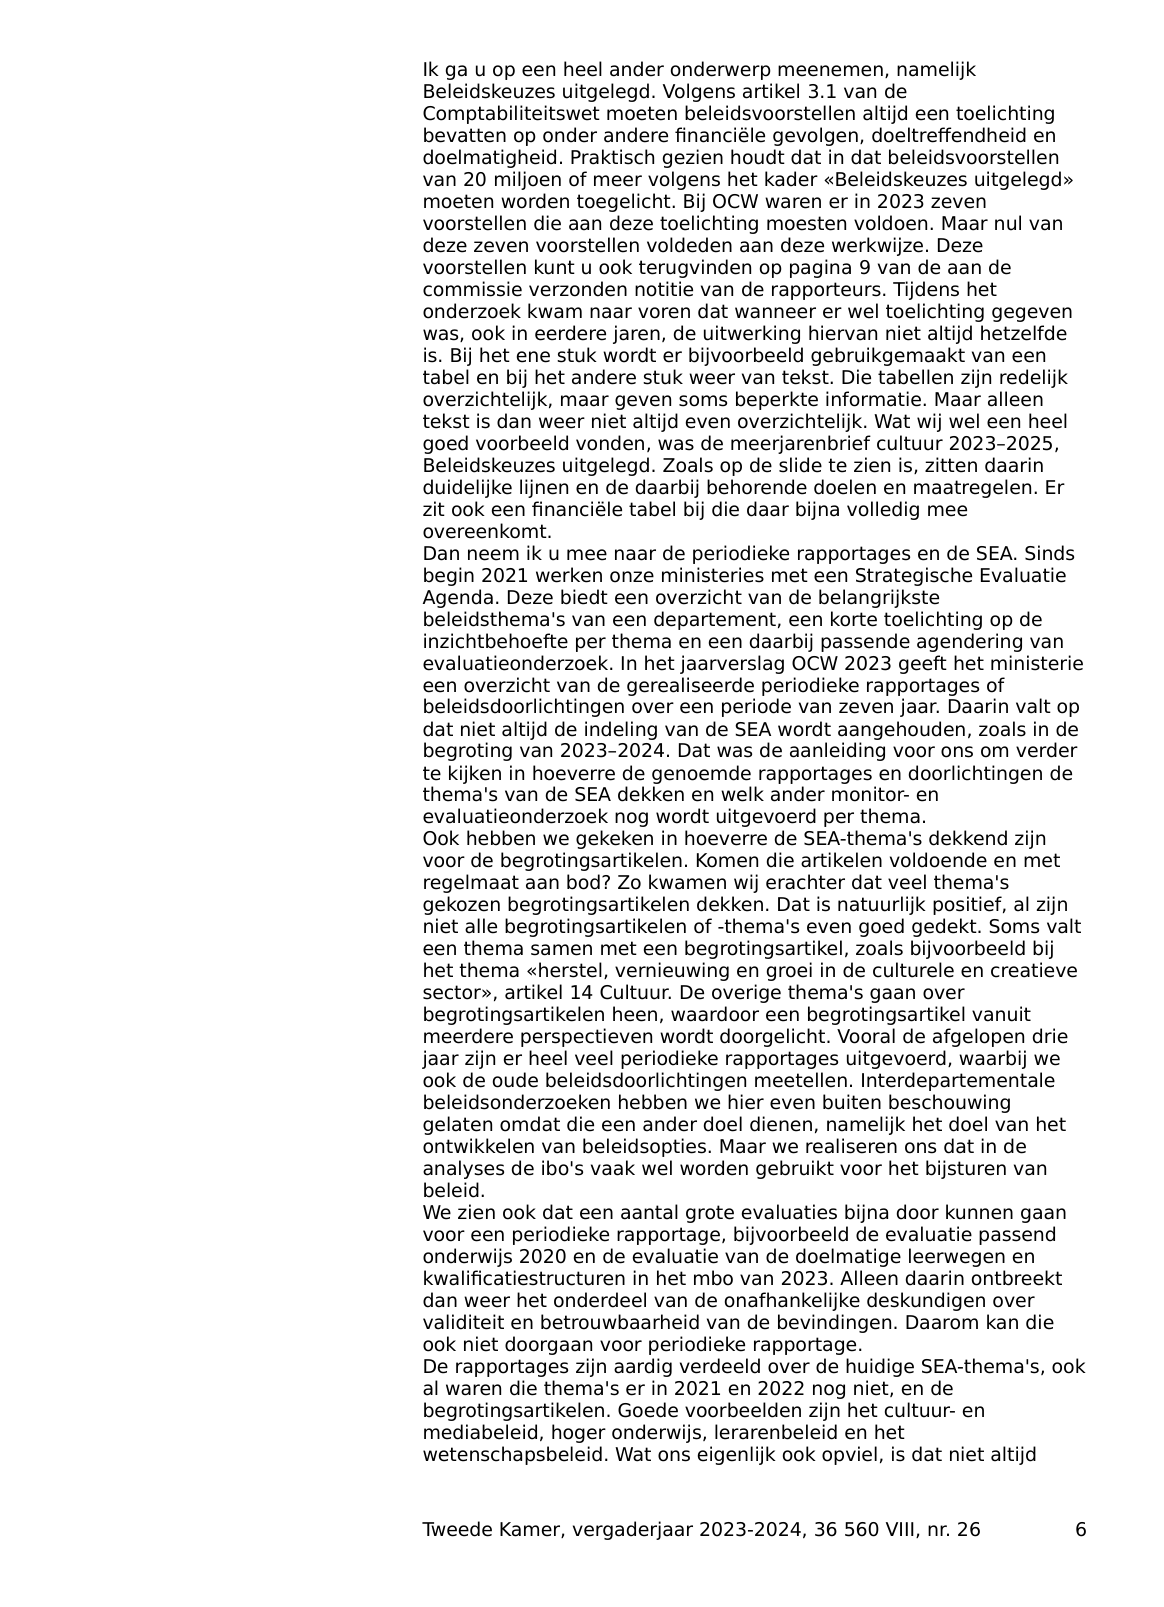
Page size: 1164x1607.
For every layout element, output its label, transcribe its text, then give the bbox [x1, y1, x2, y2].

text We zien ook dat een aantal grote evaluaties bijna door kunnen gaan voor een periodieke rapportage, bijvoorbeeld de evaluatie passend onderwijs 2020 en de evaluatie van de doelmatige leerwegen en kwalificatiestructuren in het mbo van 2023. Alleen daarin ontbreekt dan weer het onderdeel van de onafhankelijke deskundigen over validiteit en betrouwbaarheid van de bevindingen. Daarom kan die ook niet doorgaan voor periodieke rapportage. [422, 1202, 1087, 1356]
text Ik ga u op een heel ander onderwerp meenemen, namelijk Beleidskeuzes uitgelegd. Volgens artikel 3.1 van de Comptabiliteitswet moeten beleidsvoorstellen altijd een toelichting bevatten op onder andere financiële gevolgen, doeltreffendheid en doelmatigheid. Praktisch gezien houdt dat in dat beleidsvoorstellen van 20 miljoen of meer volgens het kader «Beleidskeuzes uitgelegd» moeten worden toegelicht. Bij OCW waren er in 2023 zeven voorstellen die aan deze toelichting moesten voldoen. Maar nul van deze zeven voorstellen voldeden aan deze werkwijze. Deze voorstellen kunt u ook terugvinden op pagina 9 van de aan de commissie verzonden notitie van de rapporteurs. Tijdens het onderzoek kwam naar voren dat wanneer er wel toelichting gegeven was, ook in eerdere jaren, de uitwerking hiervan niet altijd hetzelfde is. Bij het ene stuk wordt er bijvoorbeeld gebruikgemaakt van een tabel en bij het andere stuk weer van tekst. Die tabellen zijn redelijk overzichtelijk, maar geven soms beperkte informatie. Maar alleen tekst is dan weer niet altijd even overzichtelijk. Wat wij wel een heel goed voorbeeld vonden, was de meerjarenbrief cultuur 2023–2025, Beleidskeuzes uitgelegd. Zoals op de slide te zien is, zitten daarin duidelijke lijnen en de daarbij behorende doelen en maatregelen. Er zit ook een financiële tabel bij die daar bijna volledig mee overeenkomt. [422, 59, 1087, 543]
text Dan neem ik u mee naar de periodieke rapportages en de SEA. Sinds begin 2021 werken onze ministeries met een Strategische Evaluatie Agenda. Deze biedt een overzicht van de belangrijkste beleidsthema's van een departement, een korte toelichting op de inzichtbehoefte per thema en een daarbij passende agendering van evaluatieonderzoek. In het jaarverslag OCW 2023 geeft het ministerie een overzicht van de gerealiseerde periodieke rapportages of beleidsdoorlichtingen over een periode van zeven jaar. Daarin valt op dat niet altijd de indeling van de SEA wordt aangehouden, zoals in de begroting van 2023–2024. Dat was de aanleiding voor ons om verder te kijken in hoeverre de genoemde rapportages en doorlichtingen de thema's van de SEA dekken en welk ander monitor- en evaluatieonderzoek nog wordt uitgevoerd per thema. [422, 543, 1087, 828]
text De rapportages zijn aardig verdeeld over de huidige SEA-thema's, ook al waren die thema's er in 2021 en 2022 nog niet, en de begrotingsartikelen. Goede voorbeelden zijn het cultuur- en mediabeleid, hoger onderwijs, lerarenbeleid en het wetenschapsbeleid. Wat ons eigenlijk ook opviel, is dat niet altijd [422, 1356, 1087, 1466]
text Ook hebben we gekeken in hoeverre de SEA-thema's dekkend zijn voor de begrotingsartikelen. Komen die artikelen voldoende en met regelmaat aan bod? Zo kwamen wij erachter dat veel thema's gekozen begrotingsartikelen dekken. Dat is natuurlijk positief, al zijn niet alle begrotingsartikelen of -thema's even goed gedekt. Soms valt een thema samen met een begrotingsartikel, zoals bijvoorbeeld bij het thema «herstel, vernieuwing en groei in de culturele en creatieve sector», artikel 14 Cultuur. De overige thema's gaan over begrotingsartikelen heen, waardoor een begrotingsartikel vanuit meerdere perspectieven wordt doorgelicht. Vooral de afgelopen drie jaar zijn er heel veel periodieke rapportages uitgevoerd, waarbij we ook de oude beleidsdoorlichtingen meetellen. Interdepartementale beleidsonderzoeken hebben we hier even buiten beschouwing gelaten omdat die een ander doel dienen, namelijk het doel van het ontwikkelen van beleidsopties. Maar we realiseren ons dat in de analyses de ibo's vaak wel worden gebruikt voor het bijsturen van beleid. [422, 828, 1087, 1202]
